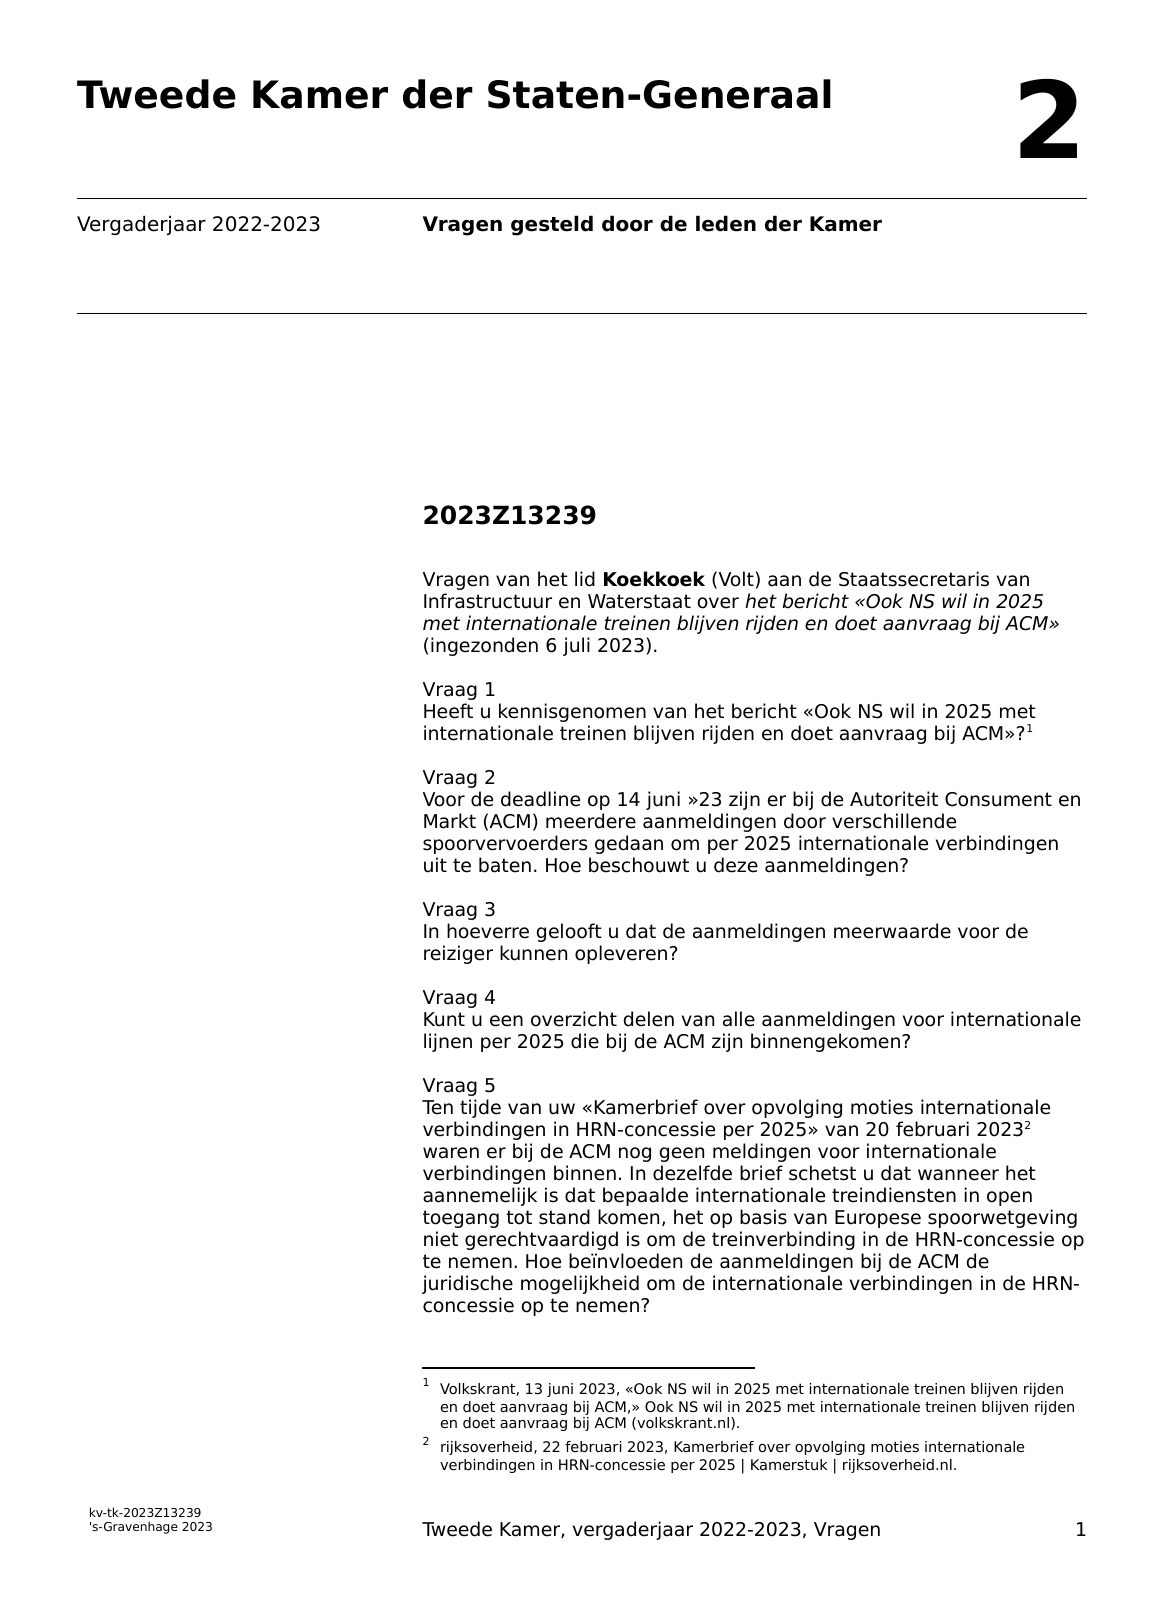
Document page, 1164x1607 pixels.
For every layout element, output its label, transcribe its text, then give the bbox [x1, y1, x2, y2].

text In hoeverre gelooft u dat de aanmeldingen meerwaarde voor de reiziger kunnen opleveren? [422, 921, 1087, 965]
text 2023Z13239 [422, 501, 1087, 531]
text Vraag 3 [422, 899, 1087, 921]
table_cell Vergaderjaar 2022-2023 [77, 199, 422, 313]
text kv-tk-2023Z13239 [88, 1506, 323, 1520]
text Vraag 4 [422, 987, 1087, 1009]
text Kunt u een overzicht delen van alle aanmeldingen voor internationale lijnen per 2025 die bij de ACM zijn binnengekomen? [422, 1009, 1087, 1053]
text Voor de deadline op 14 juni »23 zijn er bij de Autoriteit Consument en Markt (ACM) meerdere aanmeldingen door verschillende spoorvervoerders gedaan om per 2025 internationale verbindingen uit te baten. Hoe beschouwt u deze aanmeldingen? [422, 789, 1087, 877]
text rijksoverheid, 22 februari 2023, Kamerbrief over opvolging moties internationale verbindingen in HRN-concessie per 2025 | Kamerstuk | rijksoverheid.nl. [422, 1435, 1087, 1474]
text Vragen van het lid Koekkoek (Volt) aan de Staatssecretaris van Infrastructuur en Waterstaat over het bericht «Ook NS wil in 2025 met internationale treinen blijven rijden en doet aanvraag bij ACM» (ingezonden 6 juli 2023). [422, 569, 1087, 657]
text Volkskrant, 13 juni 2023, «Ook NS wil in 2025 met internationale treinen blijven rijden en doet aanvraag bij ACM,» Ook NS wil in 2025 met internationale treinen blijven rijden en doet aanvraag bij ACM (volkskrant.nl). [422, 1377, 1087, 1432]
text Ten tijde van uw «Kamerbrief over opvolging moties internationale verbindingen in HRN-concessie per 2025» van 20 februari 2023 waren er bij de ACM nog geen meldingen voor internationale verbindingen binnen. In dezelfde brief schetst u dat wanneer het aannemelijk is dat bepaalde internationale treindiensten in open toegang tot stand komen, het op basis van Europese spoorwetgeving niet gerechtvaardigd is om de treinverbinding in de HRN-concessie op te nemen. Hoe beïnvloeden de aanmeldingen bij de ACM de juridische mogelijkheid om de internationale verbindingen in de HRN-concessie op te nemen? [422, 1097, 1087, 1317]
text Heeft u kennisgenomen van het bericht «Ook NS wil in 2025 met internationale treinen blijven rijden en doet aanvraag bij ACM»? [422, 701, 1087, 745]
text 's-Gravenhage 2023 [88, 1520, 323, 1534]
text Vraag 2 [422, 767, 1087, 789]
text Vraag 1 [422, 679, 1087, 701]
text Vraag 5 [422, 1075, 1087, 1097]
table_cell Vragen gesteld door de leden der Kamer [422, 199, 1087, 313]
table_header 2 [886, 59, 1087, 198]
table_header Tweede Kamer der Staten-Generaal [77, 59, 886, 198]
